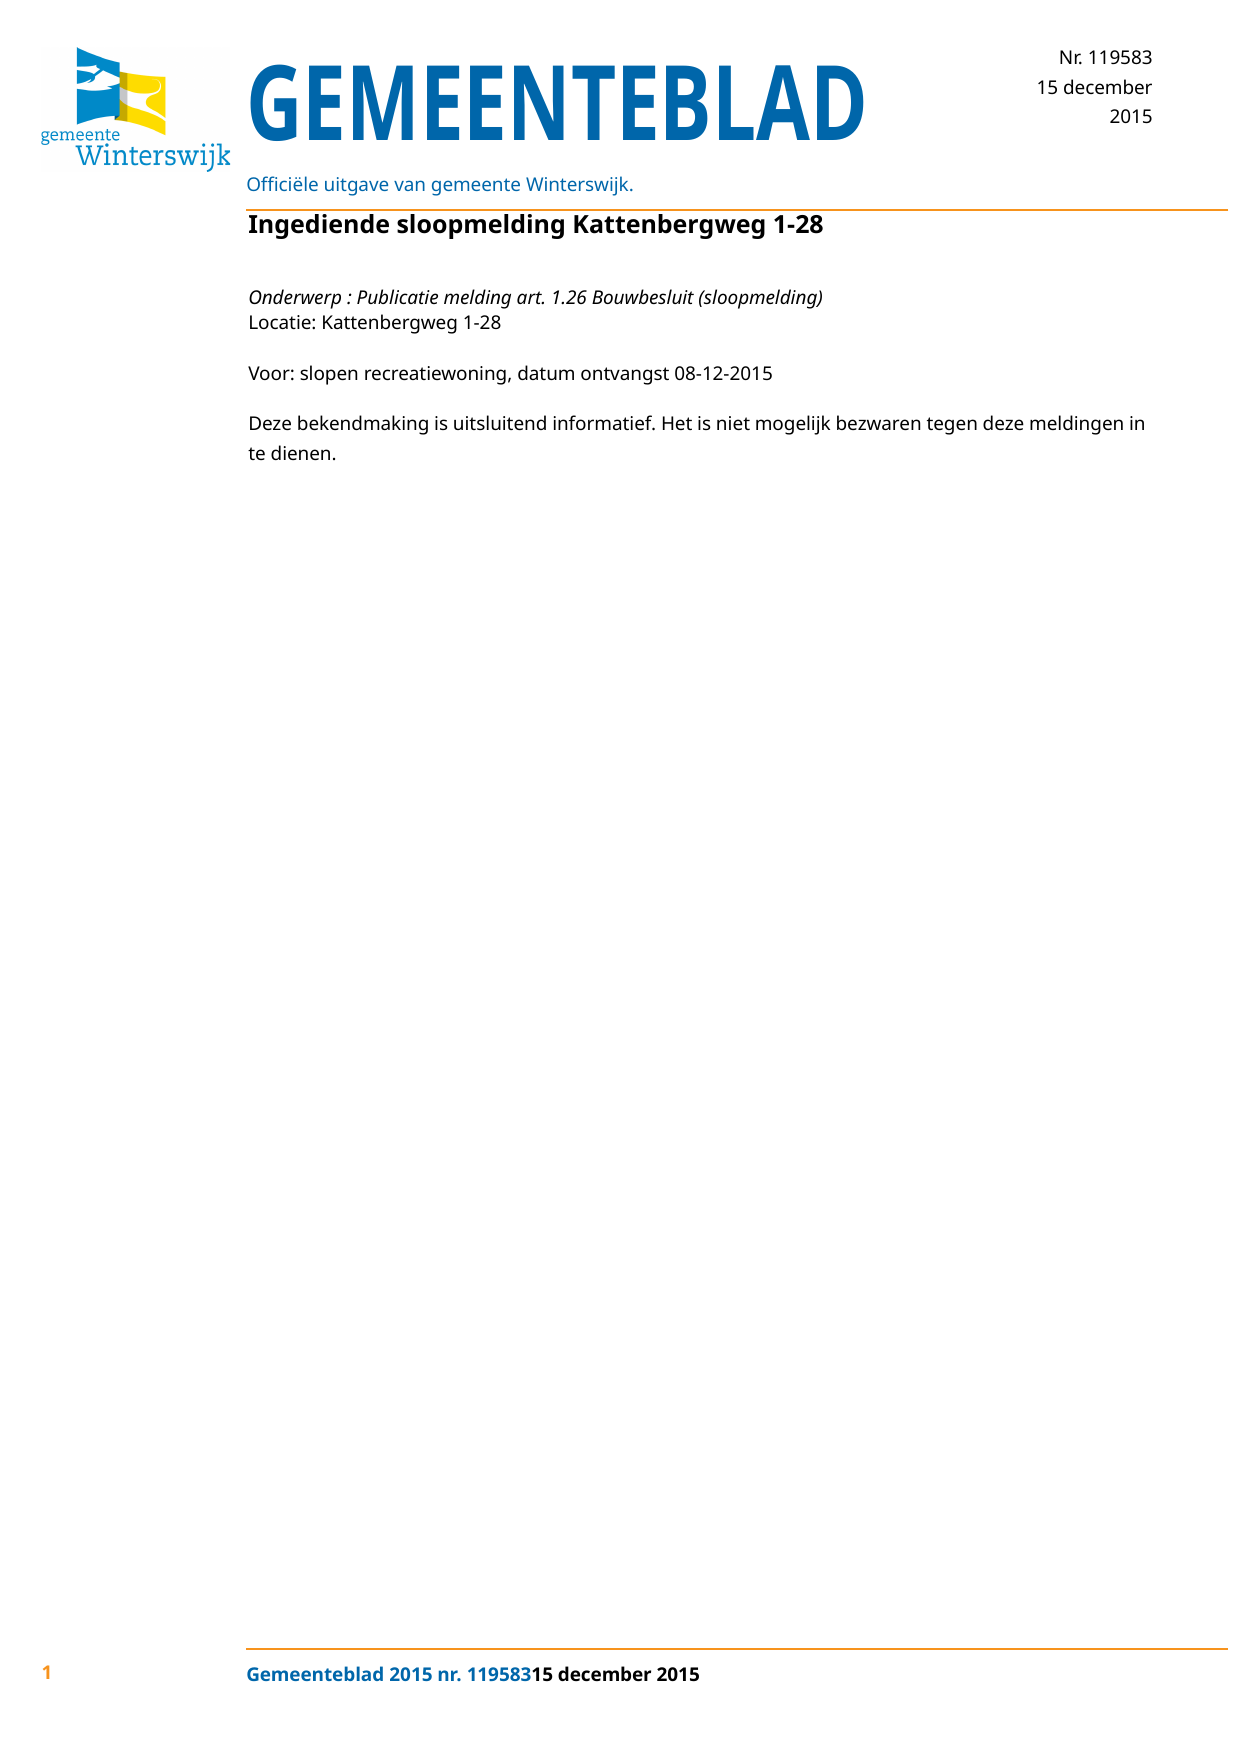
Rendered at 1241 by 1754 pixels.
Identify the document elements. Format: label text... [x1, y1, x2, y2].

text Onderwerp : Publicatie melding art. 1.26 Bouwbesluit (sloopmelding) [248, 284, 1152, 309]
text Voor: slopen recreatiewoning, datum ontvangst 08-12-2015 [248, 360, 1152, 386]
text Deze bekendmaking is uitsluitend informatief. Het is niet mogelijk bezwaren tegen deze meldingen in te dienen. [248, 410, 1152, 466]
text Ingediende sloopmelding Kattenbergweg 1-28 [248, 211, 1152, 241]
picture [41, 47, 231, 172]
picture [225, 153, 231, 162]
text Locatie: Kattenbergweg 1-28 [248, 309, 1152, 335]
